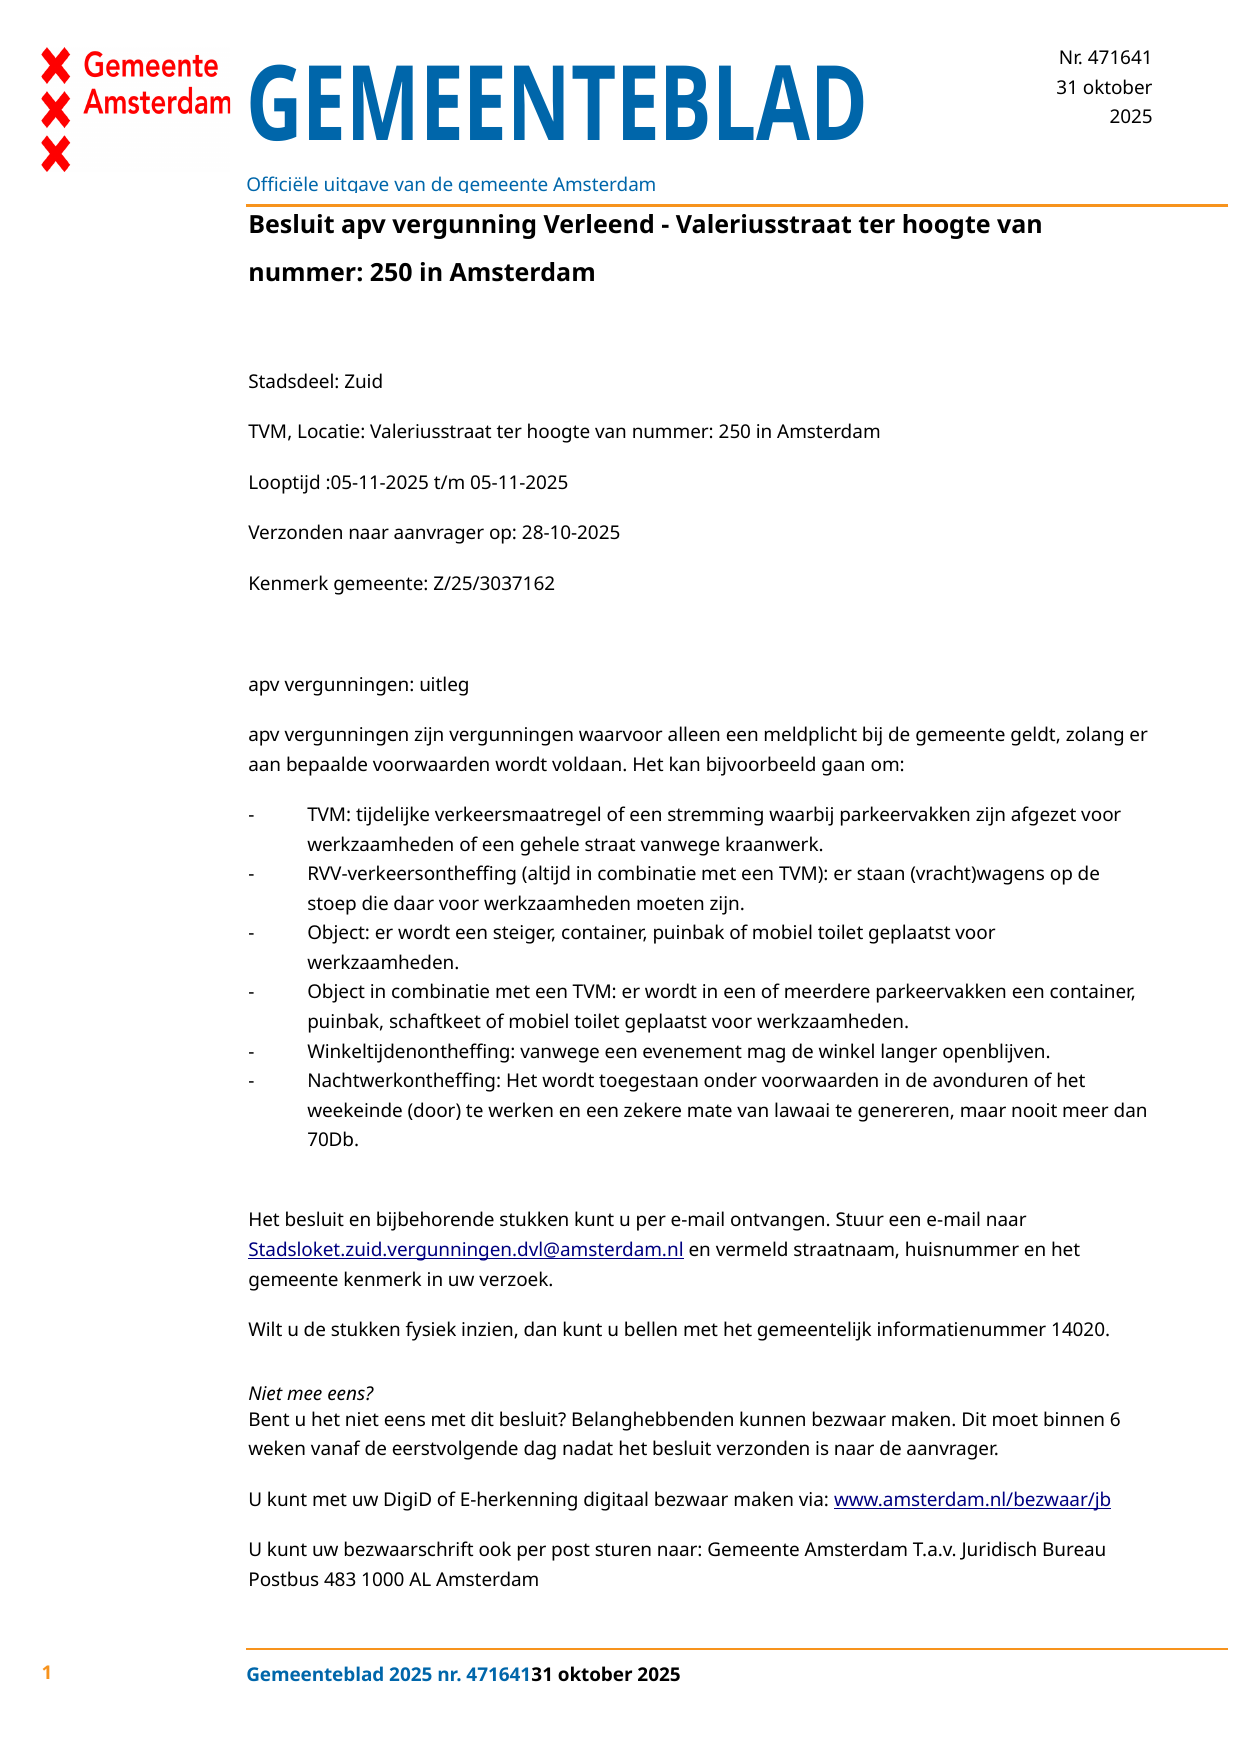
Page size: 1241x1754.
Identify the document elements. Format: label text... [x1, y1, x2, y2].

text U kunt uw bezwaarschrift ook per post sturen naar: Gemeente Amsterdam T.a.v. Juridisch Bureau Postbus 483 1000 AL Amsterdam [248, 1536, 1152, 1592]
list Nachtwerkontheffing: Het wordt toegestaan onder voorwaarden in de avonduren of het weekeinde (door) te werken en een zekere mate van lawaai te genereren, maar nooit meer dan 70Db. [248, 1067, 1152, 1152]
text Verzonden naar aanvrager op: 28-10-2025 [248, 519, 1152, 545]
text TVM, Locatie: Valeriusstraat ter hoogte van nummer: 250 in Amsterdam [248, 419, 1152, 444]
text apv vergunningen zijn vergunningen waarvoor alleen een meldplicht bij de gemeente geldt, zolang er aan bepaalde voorwaarden wordt voldaan. Het kan bijvoorbeeld gaan om: [248, 721, 1152, 777]
text Stadsdeel: Zuid [248, 368, 1152, 394]
text Kenmerk gemeente: Z/25/3037162 [248, 570, 1152, 596]
text U kunt met uw DigiD of E-herkenning digitaal bezwaar maken via: www.amsterdam.nl/bezwaar/jb [248, 1486, 1152, 1512]
text Looptijd :05-11-2025 t/m 05-11-2025 [248, 469, 1152, 495]
text Besluit apv vergunning Verleend - Valeriusstraat ter hoogte van nummer: 250 in Amsterdam [248, 207, 1152, 288]
list Winkeltijdenontheffing: vanwege een evenement mag de winkel langer openblijven. [248, 1038, 1152, 1064]
text Niet mee eens? [248, 1380, 1152, 1406]
text Bent u het niet eens met dit besluit? Belanghebbenden kunnen bezwaar maken. Dit moet binnen 6 weken vanaf de eerstvolgende dag nadat het besluit verzonden is naar de aanvrager. [248, 1406, 1152, 1461]
list TVM: tijdelijke verkeersmaatregel of een stremming waarbij parkeervakken zijn afgezet voor werkzaamheden of een gehele straat vanwege kraanwerk. [248, 801, 1152, 857]
text Wilt u de stukken fysiek inzien, dan kunt u bellen met het gemeentelijk informatienummer 14020. [248, 1316, 1152, 1342]
list RVV-verkeersontheffing (altijd in combinatie met een TVM): er staan (vracht)wagens op de stoep die daar voor werkzaamheden moeten zijn. [248, 860, 1152, 916]
text Het besluit en bijbehorende stukken kunt u per e-mail ontvangen. Stuur een e-mail naar Stadsloket.zuid.vergunningen.dvl@amsterdam.nl en vermeld straatnaam, huisnummer en het gemeente kenmerk in uw verzoek. [248, 1207, 1152, 1292]
picture [41, 47, 231, 172]
text apv vergunningen: uitleg [248, 671, 1152, 697]
list Object in combinatie met een TVM: er wordt in een of meerdere parkeervakken een container, puinbak, schaftkeet of mobiel toilet geplaatst voor werkzaamheden. [248, 979, 1152, 1034]
list Object: er wordt een steiger, container, puinbak of mobiel toilet geplaatst voor werkzaamheden. [248, 919, 1152, 975]
